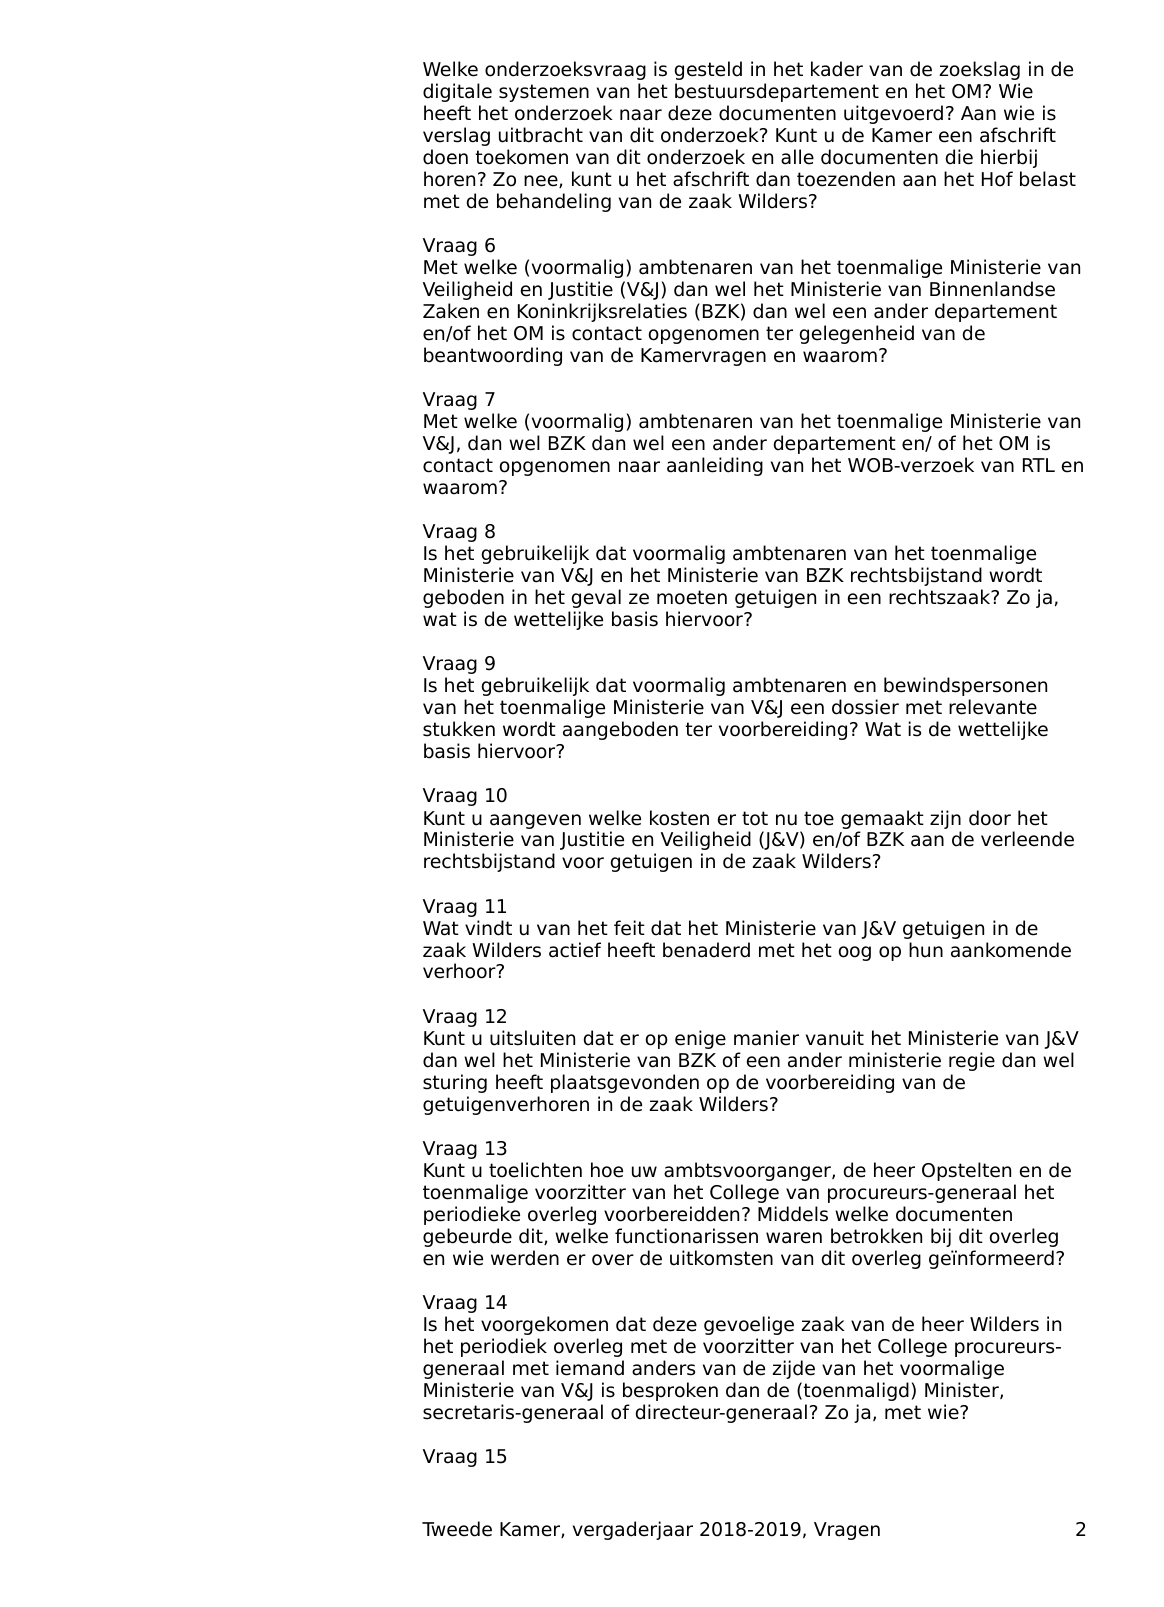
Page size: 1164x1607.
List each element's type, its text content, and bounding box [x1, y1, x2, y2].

text Welke onderzoeksvraag is gesteld in het kader van de zoekslag in de digitale systemen van het bestuursdepartement en het OM? Wie heeft het onderzoek naar deze documenten uitgevoerd? Aan wie is verslag uitbracht van dit onderzoek? Kunt u de Kamer een afschrift doen toekomen van dit onderzoek en alle documenten die hierbij horen? Zo nee, kunt u het afschrift dan toezenden aan het Hof belast met de behandeling van de zaak Wilders? [422, 59, 1087, 213]
text Vraag 7 [422, 389, 1087, 411]
text Vraag 8 [422, 521, 1087, 543]
text Is het gebruikelijk dat voormalig ambtenaren en bewindspersonen van het toenmalige Ministerie van V&J een dossier met relevante stukken wordt aangeboden ter voorbereiding? Wat is de wettelijke basis hiervoor? [422, 675, 1087, 763]
text Kunt u uitsluiten dat er op enige manier vanuit het Ministerie van J&V dan wel het Ministerie van BZK of een ander ministerie regie dan wel sturing heeft plaatsgevonden op de voorbereiding van de getuigenverhoren in de zaak Wilders? [422, 1028, 1087, 1116]
text Wat vindt u van het feit dat het Ministerie van J&V getuigen in de zaak Wilders actief heeft benaderd met het oog op hun aankomende verhoor? [422, 917, 1087, 983]
text Is het gebruikelijk dat voormalig ambtenaren van het toenmalige Ministerie van V&J en het Ministerie van BZK rechtsbijstand wordt geboden in het geval ze moeten getuigen in een rechtszaak? Zo ja, wat is de wettelijke basis hiervoor? [422, 543, 1087, 631]
text Vraag 15 [422, 1446, 1087, 1468]
text Kunt u toelichten hoe uw ambtsvoorganger, de heer Opstelten en de toenmalige voorzitter van het College van procureurs-generaal het periodieke overleg voorbereidden? Middels welke documenten gebeurde dit, welke functionarissen waren betrokken bij dit overleg en wie werden er over de uitkomsten van dit overleg geïnformeerd? [422, 1160, 1087, 1269]
text Vraag 14 [422, 1292, 1087, 1314]
text Vraag 6 [422, 235, 1087, 257]
text Vraag 9 [422, 653, 1087, 675]
text Kunt u aangeven welke kosten er tot nu toe gemaakt zijn door het Ministerie van Justitie en Veiligheid (J&V) en/of BZK aan de verleende rechtsbijstand voor getuigen in de zaak Wilders? [422, 807, 1087, 873]
text Vraag 12 [422, 1006, 1087, 1028]
text Met welke (voormalig) ambtenaren van het toenmalige Ministerie van V&J, dan wel BZK dan wel een ander departement en/ of het OM is contact opgenomen naar aanleiding van het WOB-verzoek van RTL en waarom? [422, 411, 1087, 499]
text Vraag 10 [422, 785, 1087, 807]
text Vraag 13 [422, 1138, 1087, 1160]
text Vraag 11 [422, 896, 1087, 917]
text Is het voorgekomen dat deze gevoelige zaak van de heer Wilders in het periodiek overleg met de voorzitter van het College procureurs-generaal met iemand anders van de zijde van het voormalige Ministerie van V&J is besproken dan de (toenmaligd) Minister, secretaris-generaal of directeur-generaal? Zo ja, met wie? [422, 1314, 1087, 1424]
text Met welke (voormalig) ambtenaren van het toenmalige Ministerie van Veiligheid en Justitie (V&J) dan wel het Ministerie van Binnenlandse Zaken en Koninkrijksrelaties (BZK) dan wel een ander departement en/of het OM is contact opgenomen ter gelegenheid van de beantwoording van de Kamervragen en waarom? [422, 257, 1087, 367]
